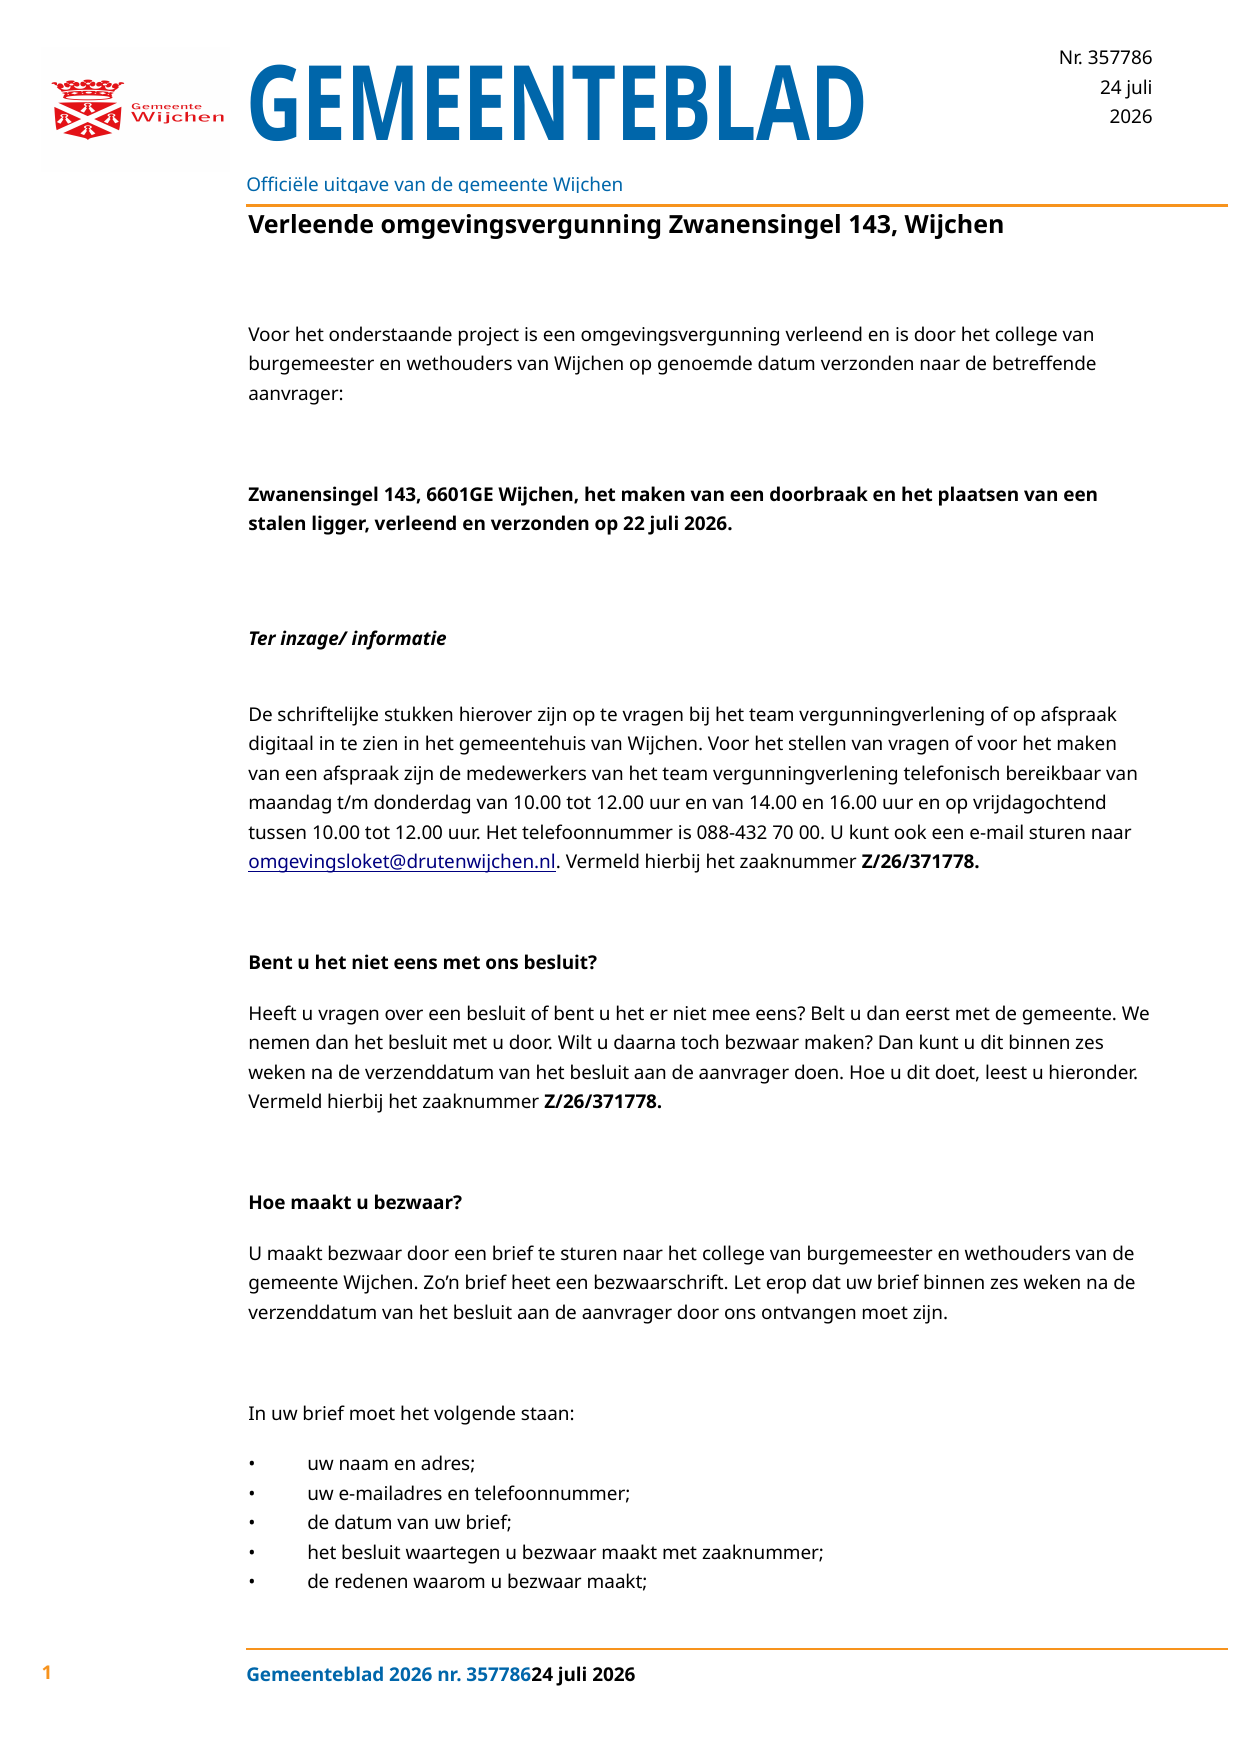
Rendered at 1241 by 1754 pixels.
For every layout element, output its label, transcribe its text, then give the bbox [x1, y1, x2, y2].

text Zwanensingel 143, 6601GE Wijchen, het maken van een doorbraak en het plaatsen van een stalen ligger, verleend en verzonden op 22 juli 2026. [248, 481, 1152, 536]
list de datum van uw brief; [248, 1509, 1152, 1535]
list uw e-mailadres en telefoonnummer; [248, 1480, 1152, 1506]
text Verleende omgevingsvergunning Zwanensingel 143, Wijchen [248, 207, 1152, 241]
text De schriftelijke stukken hierover zijn op te vragen bij het team vergunningverlening of op afspraak digitaal in te zien in het gemeentehuis van Wijchen. Voor het stellen van vragen of voor het maken van een afspraak zijn de medewerkers van het team vergunningverlening telefonisch bereikbaar van maandag t/m donderdag van 10.00 tot 12.00 uur en van 14.00 en 16.00 uur en op vrijdagochtend tussen 10.00 tot 12.00 uur. Het telefoonnummer is 088-432 70 00. U kunt ook een e-mail sturen naar omgevingsloket@drutenwijchen.nl. Vermeld hierbij het zaaknummer Z/26/371778. [248, 701, 1152, 874]
text Ter inzage/ informatie [248, 625, 1152, 650]
list de redenen waarom u bezwaar maakt; [248, 1569, 1152, 1594]
text U maakt bezwaar door een brief te sturen naar het college van burgemeester en wethouders van de gemeente Wijchen. Zo’n brief heet een bezwaarschrift. Let erop dat uw brief binnen zes weken na de verzenddatum van het besluit aan de aanvrager door ons ontvangen moet zijn. [248, 1240, 1152, 1325]
text Heeft u vragen over een besluit of bent u het er niet mee eens? Belt u dan eerst met de gemeente. We nemen dan het besluit met u door. Wilt u daarna toch bezwaar maken? Dan kunt u dit binnen zes weken na de verzenddatum van het besluit aan de aanvrager doen. Hoe u dit doet, leest u hieronder. Vermeld hierbij het zaaknummer Z/26/371778. [248, 1000, 1152, 1114]
text Hoe maakt u bezwaar? [248, 1189, 1152, 1215]
list uw naam en adres; [248, 1450, 1152, 1476]
picture [41, 47, 231, 172]
list het besluit waartegen u bezwaar maakt met zaaknummer; [248, 1539, 1152, 1565]
text Voor het onderstaande project is een omgevingsvergunning verleend en is door het college van burgemeester en wethouders van Wijchen op genoemde datum verzonden naar de betreffende aanvrager: [248, 321, 1152, 406]
text Bent u het niet eens met ons besluit? [248, 949, 1152, 975]
text In uw brief moet het volgende staan: [248, 1400, 1152, 1426]
